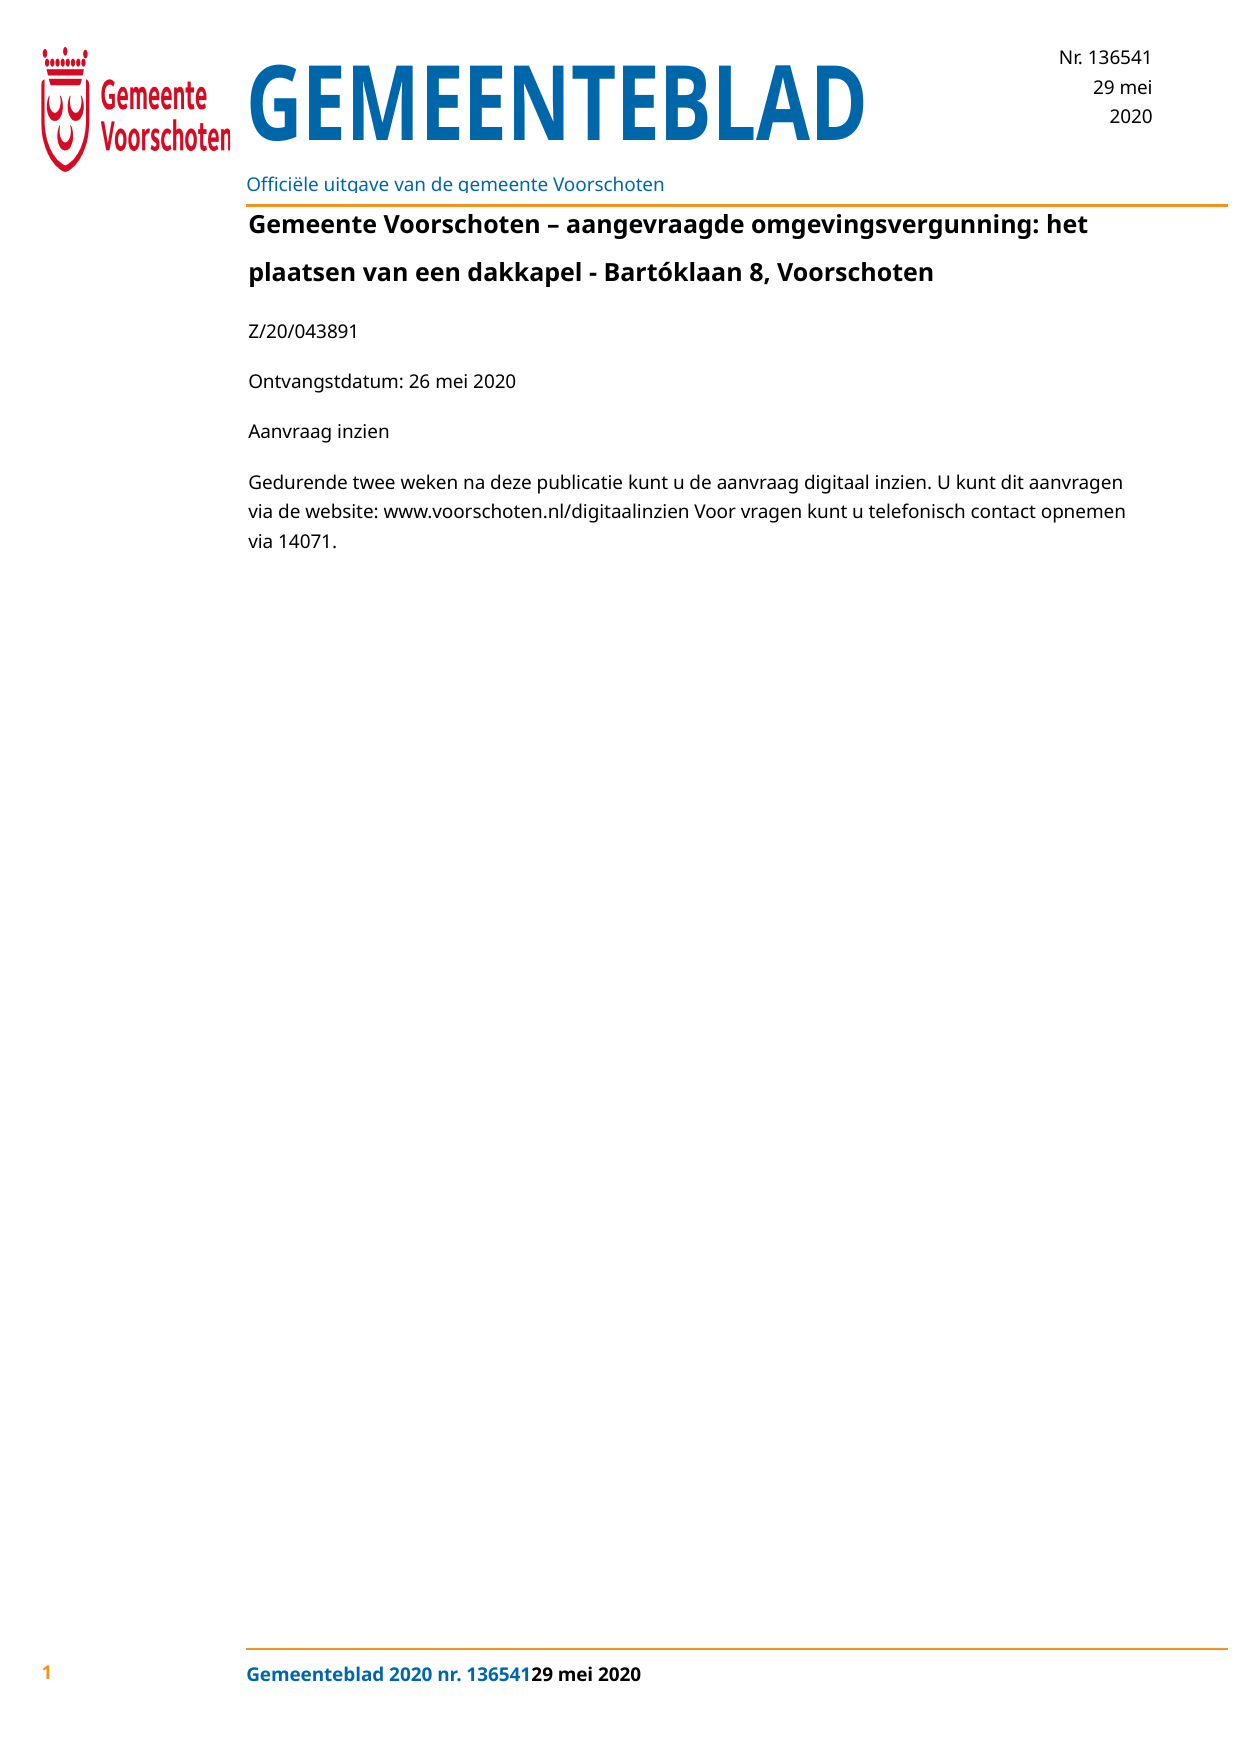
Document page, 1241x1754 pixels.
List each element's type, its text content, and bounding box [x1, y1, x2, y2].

text Gedurende twee weken na deze publicatie kunt u de aanvraag digitaal inzien. U kunt dit aanvragen via de website: www.voorschoten.nl/digitaalinzien Voor vragen kunt u telefonisch contact opnemen via 14071. [248, 469, 1152, 554]
text Gemeente Voorschoten – aangevraagde omgevingsvergunning: het plaatsen van een dakkapel - Bartóklaan 8, Voorschoten [248, 207, 1152, 288]
text Z/20/043891 [248, 318, 1152, 344]
text Ontvangstdatum: 26 mei 2020 [248, 368, 1152, 394]
picture [41, 47, 231, 172]
text Aanvraag inzien [248, 419, 1152, 444]
